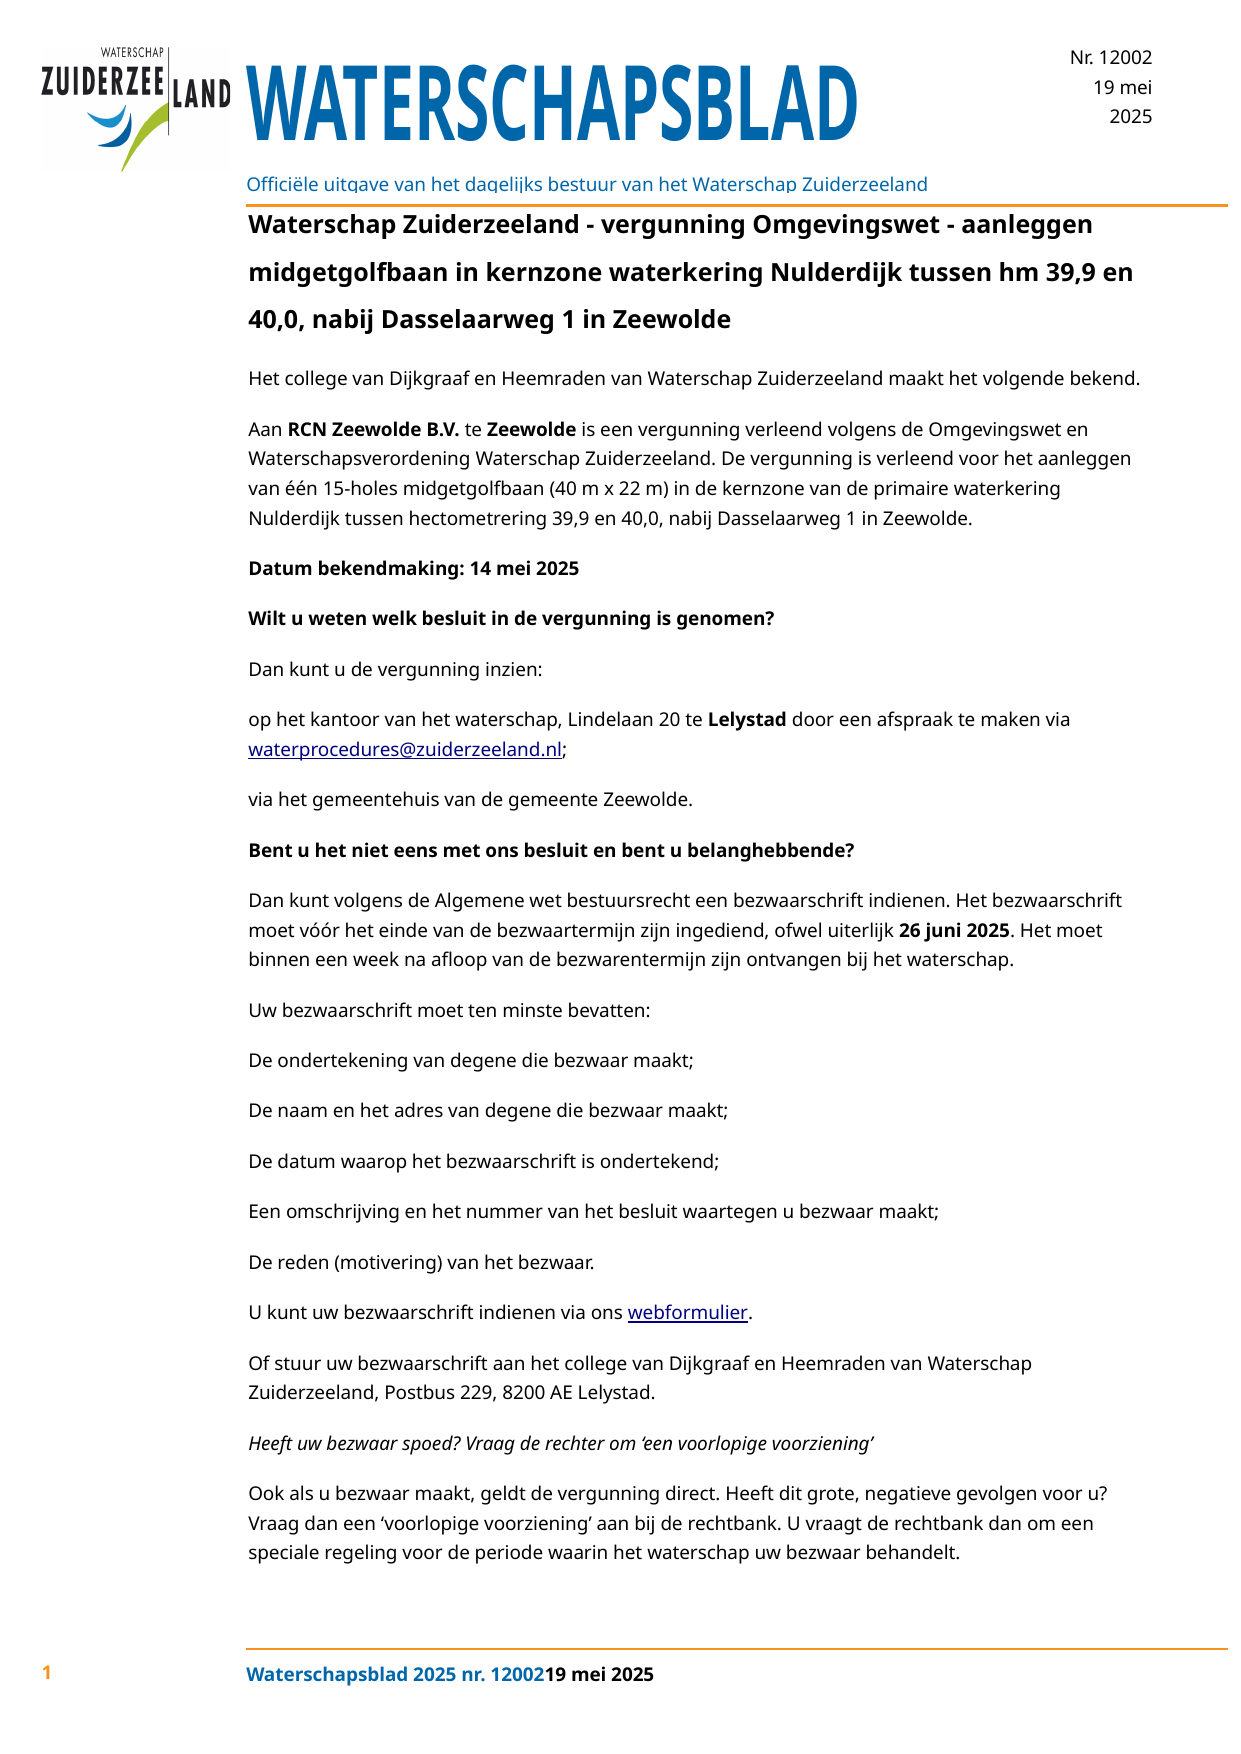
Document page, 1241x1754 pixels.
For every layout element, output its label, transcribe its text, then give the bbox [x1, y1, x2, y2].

text De datum waarop het bezwaarschrift is ondertekend; [248, 1148, 1152, 1174]
text U kunt uw bezwaarschrift indienen via ons webformulier. [248, 1299, 1152, 1325]
text Heeft uw bezwaar spoed? Vraag de rechter om ‘een voorlopige voorziening’ [248, 1430, 1152, 1455]
text Uw bezwaarschrift moet ten minste bevatten: [248, 997, 1152, 1022]
text Wilt u weten welk besluit in de vergunning is genomen? [248, 606, 1152, 631]
text De reden (motivering) van het bezwaar. [248, 1249, 1152, 1274]
picture [41, 47, 231, 172]
text Bent u het niet eens met ons besluit en bent u belanghebbende? [248, 837, 1152, 862]
text De ondertekening van degene die bezwaar maakt; [248, 1047, 1152, 1073]
text Ook als u bezwaar maakt, geldt de vergunning direct. Heeft dit grote, negatieve gevolgen voor u? Vraag dan een ‘voorlopige voorziening’ aan bij de rechtbank. U vraagt de rechtbank dan om een speciale regeling voor de periode waarin het waterschap uw bezwaar behandelt. [248, 1480, 1152, 1565]
text Aan RCN Zeewolde B.V. te Zeewolde is een vergunning verleend volgens de Omgevingswet en Waterschapsverordening Waterschap Zuiderzeeland. De vergunning is verleend voor het aanleggen van één 15-holes midgetgolfbaan (40 m x 22 m) in de kernzone van de primaire waterkering Nulderdijk tussen hectometrering 39,9 en 40,0, nabij Dasselaarweg 1 in Zeewolde. [248, 416, 1152, 530]
text via het gemeentehuis van de gemeente Zeewolde. [248, 786, 1152, 812]
text Het college van Dijkgraaf en Heemraden van Waterschap Zuiderzeeland maakt het volgende bekend. [248, 366, 1152, 391]
text Datum bekendmaking: 14 mei 2025 [248, 555, 1152, 581]
text Dan kunt u de vergunning inzien: [248, 656, 1152, 682]
text Een omschrijving en het nummer van het besluit waartegen u bezwaar maakt; [248, 1198, 1152, 1224]
text De naam en het adres van degene die bezwaar maakt; [248, 1098, 1152, 1123]
text op het kantoor van het waterschap, Lindelaan 20 te Lelystad door een afspraak te maken via waterprocedures@zuiderzeeland.nl; [248, 706, 1152, 762]
text Of stuur uw bezwaarschrift aan het college van Dijkgraaf en Heemraden van Waterschap Zuiderzeeland, Postbus 229, 8200 AE Lelystad. [248, 1350, 1152, 1405]
text Waterschap Zuiderzeeland - vergunning Omgevingswet - aanleggen midgetgolfbaan in kernzone waterkering Nulderdijk tussen hm 39,9 en 40,0, nabij Dasselaarweg 1 in Zeewolde [248, 207, 1152, 336]
text Dan kunt volgens de Algemene wet bestuursrecht een bezwaarschrift indienen. Het bezwaarschrift moet vóór het einde van de bezwaartermijn zijn ingediend, ofwel uiterlijk 26 juni 2025. Het moet binnen een week na afloop van de bezwarentermijn zijn ontvangen bij het waterschap. [248, 887, 1152, 972]
